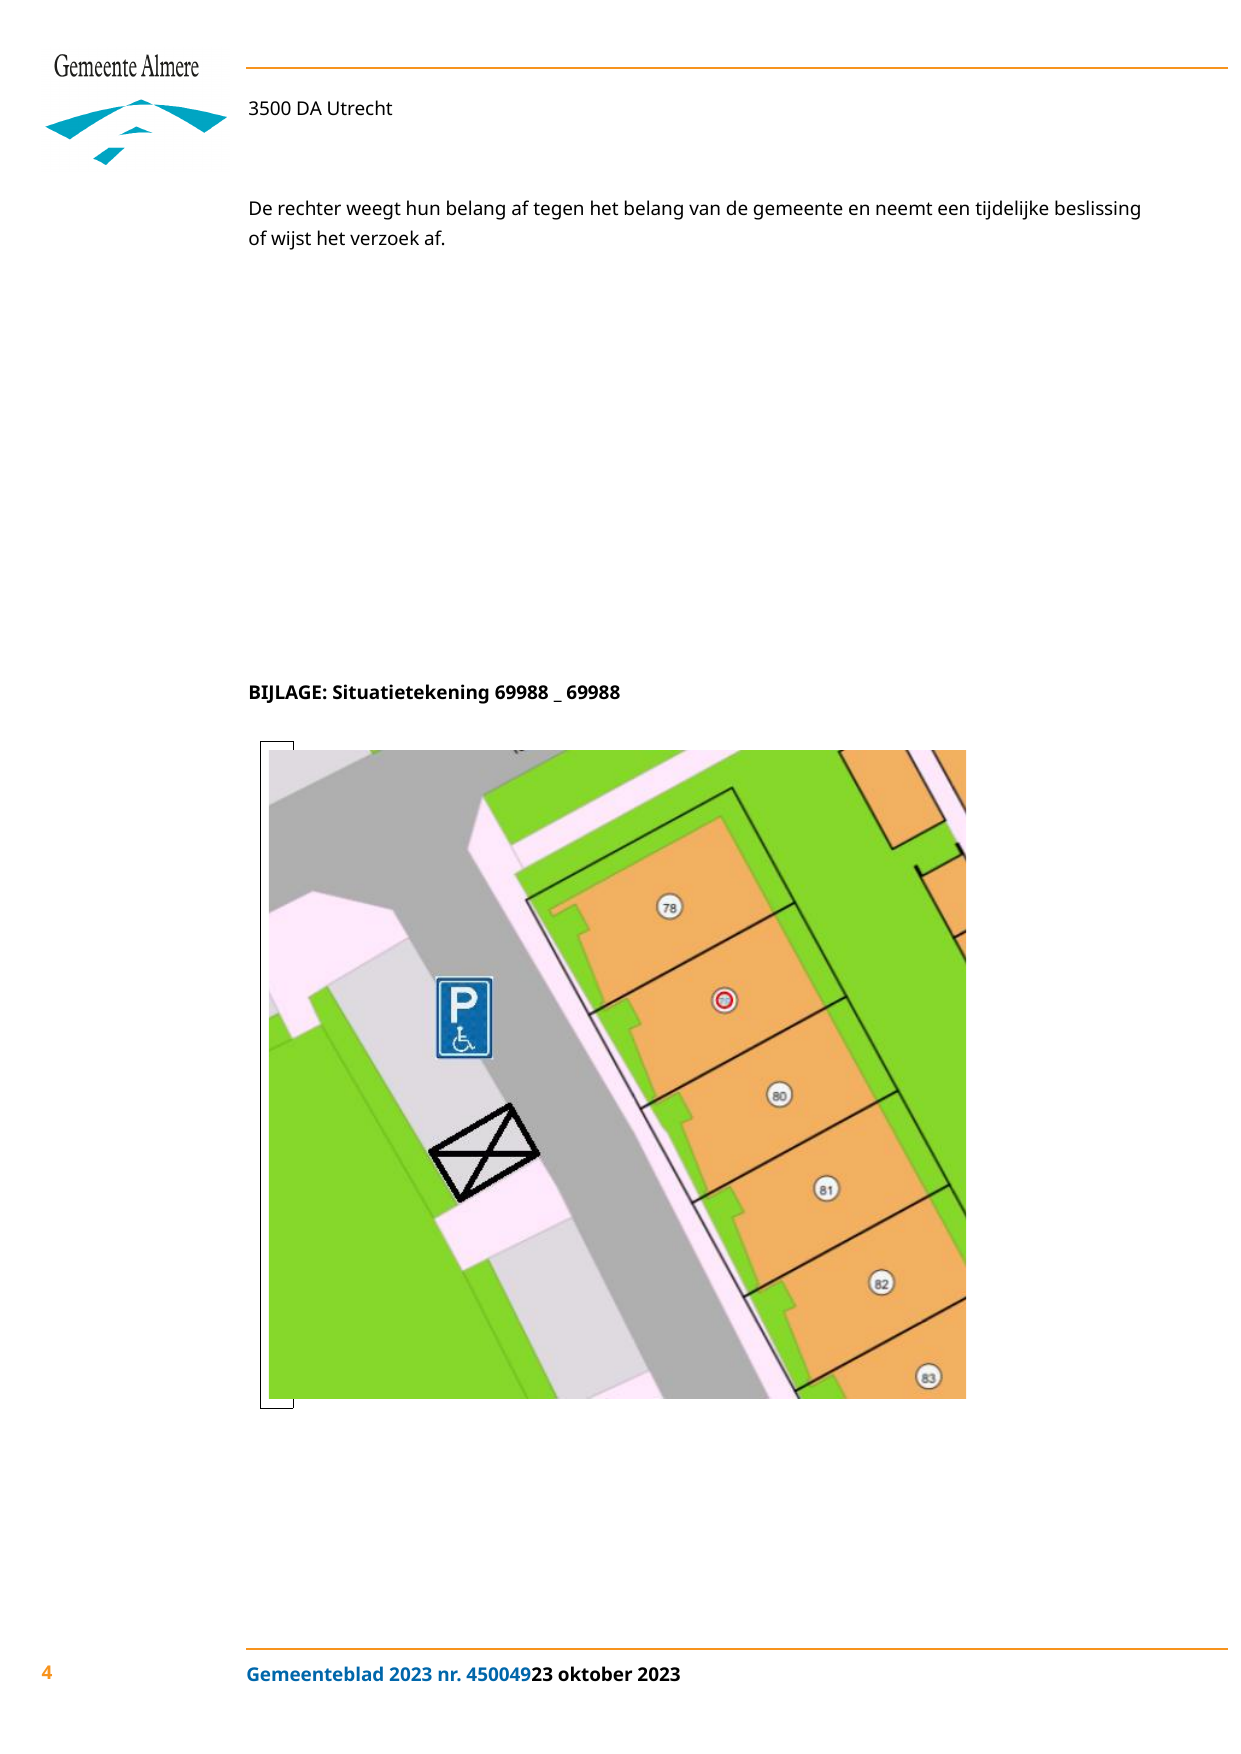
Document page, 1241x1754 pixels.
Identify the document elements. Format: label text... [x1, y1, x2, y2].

picture [41, 47, 231, 172]
text 3500 DA Utrecht [248, 95, 1152, 121]
picture [268, 750, 967, 1399]
text BIJLAGE: Situatietekening 69988 _ 69988 [248, 679, 1152, 705]
text De rechter weegt hun belang af tegen het belang van de gemeente en neemt een tijdelijke beslissing of wijst het verzoek af. [248, 196, 1152, 251]
